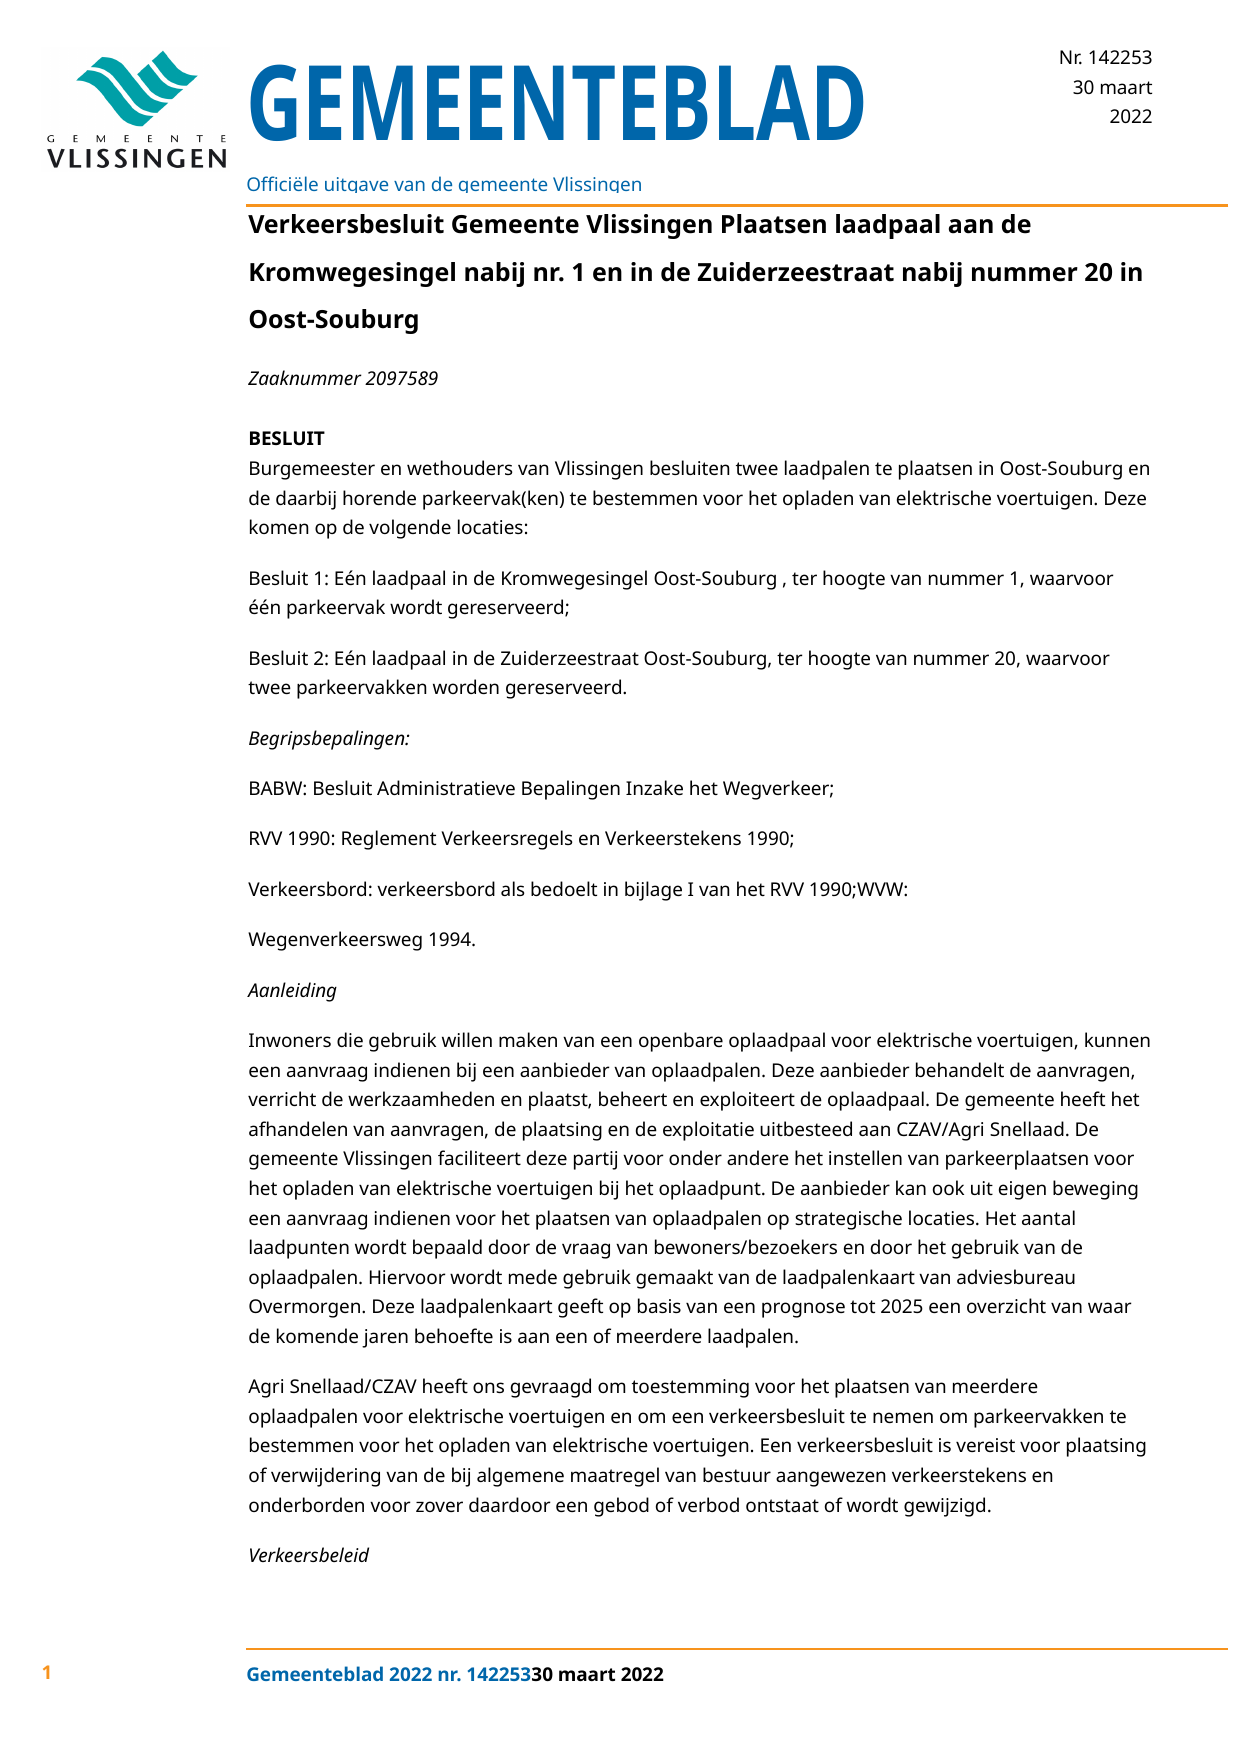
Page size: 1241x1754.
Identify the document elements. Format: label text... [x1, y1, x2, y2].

text Burgemeester en wethouders van Vlissingen besluiten twee laadpalen te plaatsen in Oost-Souburg en de daarbij horende parkeervak(ken) te bestemmen voor het opladen van elektrische voertuigen. Deze komen op de volgende locaties: [248, 455, 1152, 540]
text Verkeersbesluit Gemeente Vlissingen Plaatsen laadpaal aan de Kromwegesingel nabij nr. 1 en in de Zuiderzeestraat nabij nummer 20 in Oost-Souburg [248, 207, 1152, 336]
text Aanleiding [248, 977, 1152, 1002]
text Wegenverkeersweg 1994. [248, 926, 1152, 952]
text Besluit 1: Eén laadpaal in de Kromwegesingel Oost-Souburg , ter hoogte van nummer 1, waarvoor één parkeervak wordt gereserveerd; [248, 565, 1152, 620]
text Verkeersbord: verkeersbord als bedoelt in bijlage I van het RVV 1990;WVW: [248, 876, 1152, 902]
text Zaaknummer 2097589 [248, 366, 1152, 391]
text BESLUIT [248, 426, 1152, 451]
picture [41, 47, 231, 172]
text BABW: Besluit Administratieve Bepalingen Inzake het Wegverkeer; [248, 775, 1152, 801]
text RVV 1990: Reglement Verkeersregels en Verkeerstekens 1990; [248, 826, 1152, 851]
text Begripsbepalingen: [248, 725, 1152, 750]
text Inwoners die gebruik willen maken van een openbare oplaadpaal voor elektrische voertuigen, kunnen een aanvraag indienen bij een aanbieder van oplaadpalen. Deze aanbieder behandelt de aanvragen, verricht de werkzaamheden en plaatst, beheert en exploiteert de oplaadpaal. De gemeente heeft het afhandelen van aanvragen, de plaatsing en de exploitatie uitbesteed aan CZAV/Agri Snellaad. De gemeente Vlissingen faciliteert deze partij voor onder andere het instellen van parkeerplaatsen voor het opladen van elektrische voertuigen bij het oplaadpunt. De aanbieder kan ook uit eigen beweging een aanvraag indienen voor het plaatsen van oplaadpalen op strategische locaties. Het aantal laadpunten wordt bepaald door de vraag van bewoners/bezoekers en door het gebruik van de oplaadpalen. Hiervoor wordt mede gebruik gemaakt van de laadpalenkaart van adviesbureau Overmorgen. Deze laadpalenkaart geeft op basis van een prognose tot 2025 een overzicht van waar de komende jaren behoefte is aan een of meerdere laadpalen. [248, 1027, 1152, 1349]
text Agri Snellaad/CZAV heeft ons gevraagd om toestemming voor het plaatsen van meerdere oplaadpalen voor elektrische voertuigen en om een verkeersbesluit te nemen om parkeervakken te bestemmen voor het opladen van elektrische voertuigen. Een verkeersbesluit is vereist voor plaatsing of verwijdering van de bij algemene maatregel van bestuur aangewezen verkeerstekens en onderborden voor zover daardoor een gebod of verbod ontstaat of wordt gewijzigd. [248, 1373, 1152, 1517]
text Verkeersbeleid [248, 1542, 1152, 1568]
text Besluit 2: Eén laadpaal in de Zuiderzeestraat Oost-Souburg, ter hoogte van nummer 20, waarvoor twee parkeervakken worden gereserveerd. [248, 645, 1152, 700]
